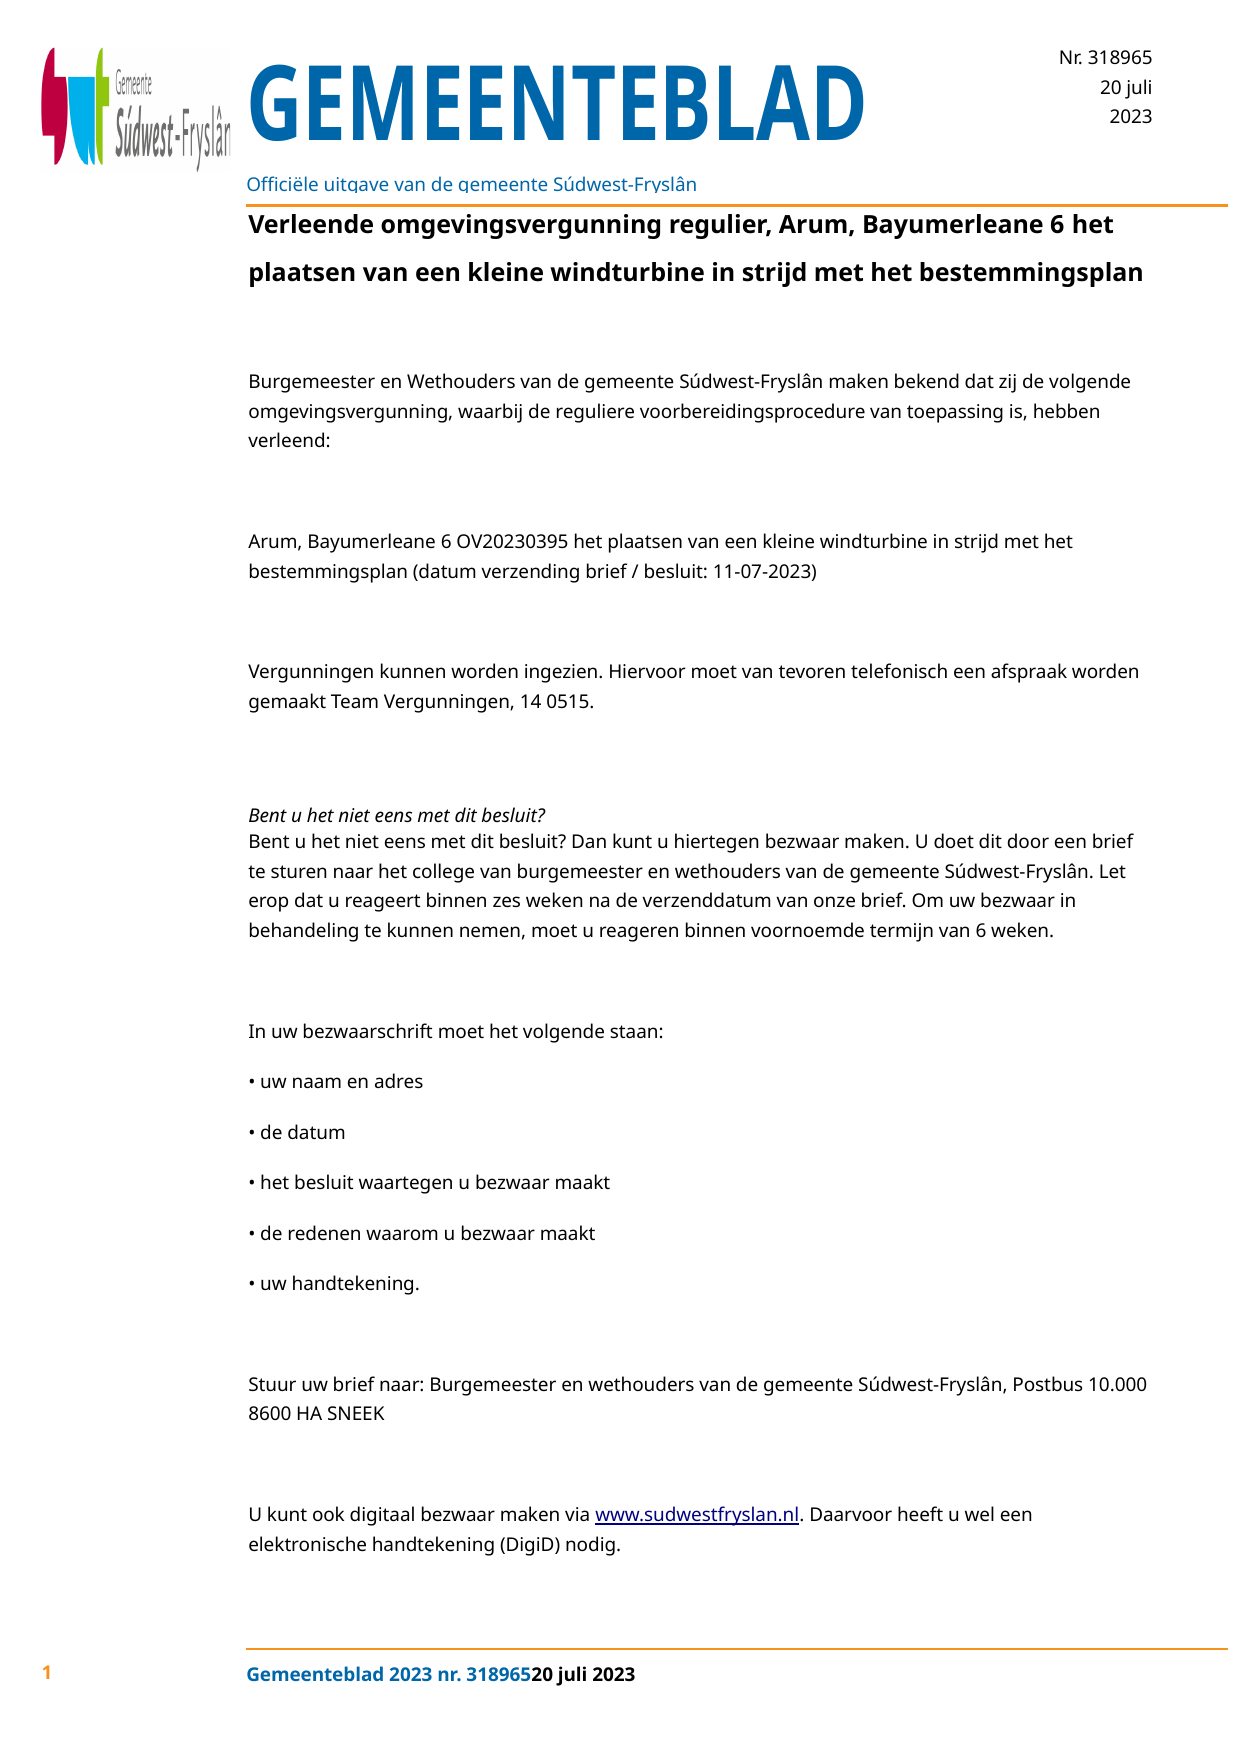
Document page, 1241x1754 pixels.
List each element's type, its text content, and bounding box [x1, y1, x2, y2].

picture [41, 47, 231, 172]
text Burgemeester en Wethouders van de gemeente Súdwest-Fryslân maken bekend dat zij de volgende omgevingsvergunning, waarbij de reguliere voorbereidingsprocedure van toepassing is, hebben verleend: [248, 368, 1152, 453]
text Bent u het niet eens met dit besluit? [248, 803, 1152, 828]
text Arum, Bayumerleane 6 OV20230395 het plaatsen van een kleine windturbine in strijd met het bestemmingsplan (datum verzending brief / besluit: 11-07-2023) [248, 528, 1152, 584]
text U kunt ook digitaal bezwaar maken via www.sudwestfryslan.nl. Daarvoor heeft u wel een elektronische handtekening (DigiD) nodig. [248, 1501, 1152, 1557]
text Vergunningen kunnen worden ingezien. Hiervoor moet van tevoren telefonisch een afspraak worden gemaakt Team Vergunningen, 14 0515. [248, 659, 1152, 714]
text In uw bezwaarschrift moet het volgende staan: [248, 1018, 1152, 1044]
text • uw naam en adres [248, 1068, 1152, 1094]
text • het besluit waartegen u bezwaar maakt [248, 1169, 1152, 1195]
text • uw handtekening. [248, 1270, 1152, 1296]
text • de datum [248, 1119, 1152, 1144]
text Bent u het niet eens met dit besluit? Dan kunt u hiertegen bezwaar maken. U doet dit door een brief te sturen naar het college van burgemeester en wethouders van de gemeente Súdwest-Fryslân. Let erop dat u reageert binnen zes weken na de verzenddatum van onze brief. Om uw bezwaar in behandeling te kunnen nemen, moet u reageren binnen voornoemde termijn van 6 weken. [248, 828, 1152, 943]
text Stuur uw brief naar: Burgemeester en wethouders van de gemeente Súdwest-Fryslân, Postbus 10.000 8600 HA SNEEK [248, 1371, 1152, 1426]
text Verleende omgevingsvergunning regulier, Arum, Bayumerleane 6 het plaatsen van een kleine windturbine in strijd met het bestemmingsplan [248, 207, 1152, 288]
text • de redenen waarom u bezwaar maakt [248, 1220, 1152, 1245]
